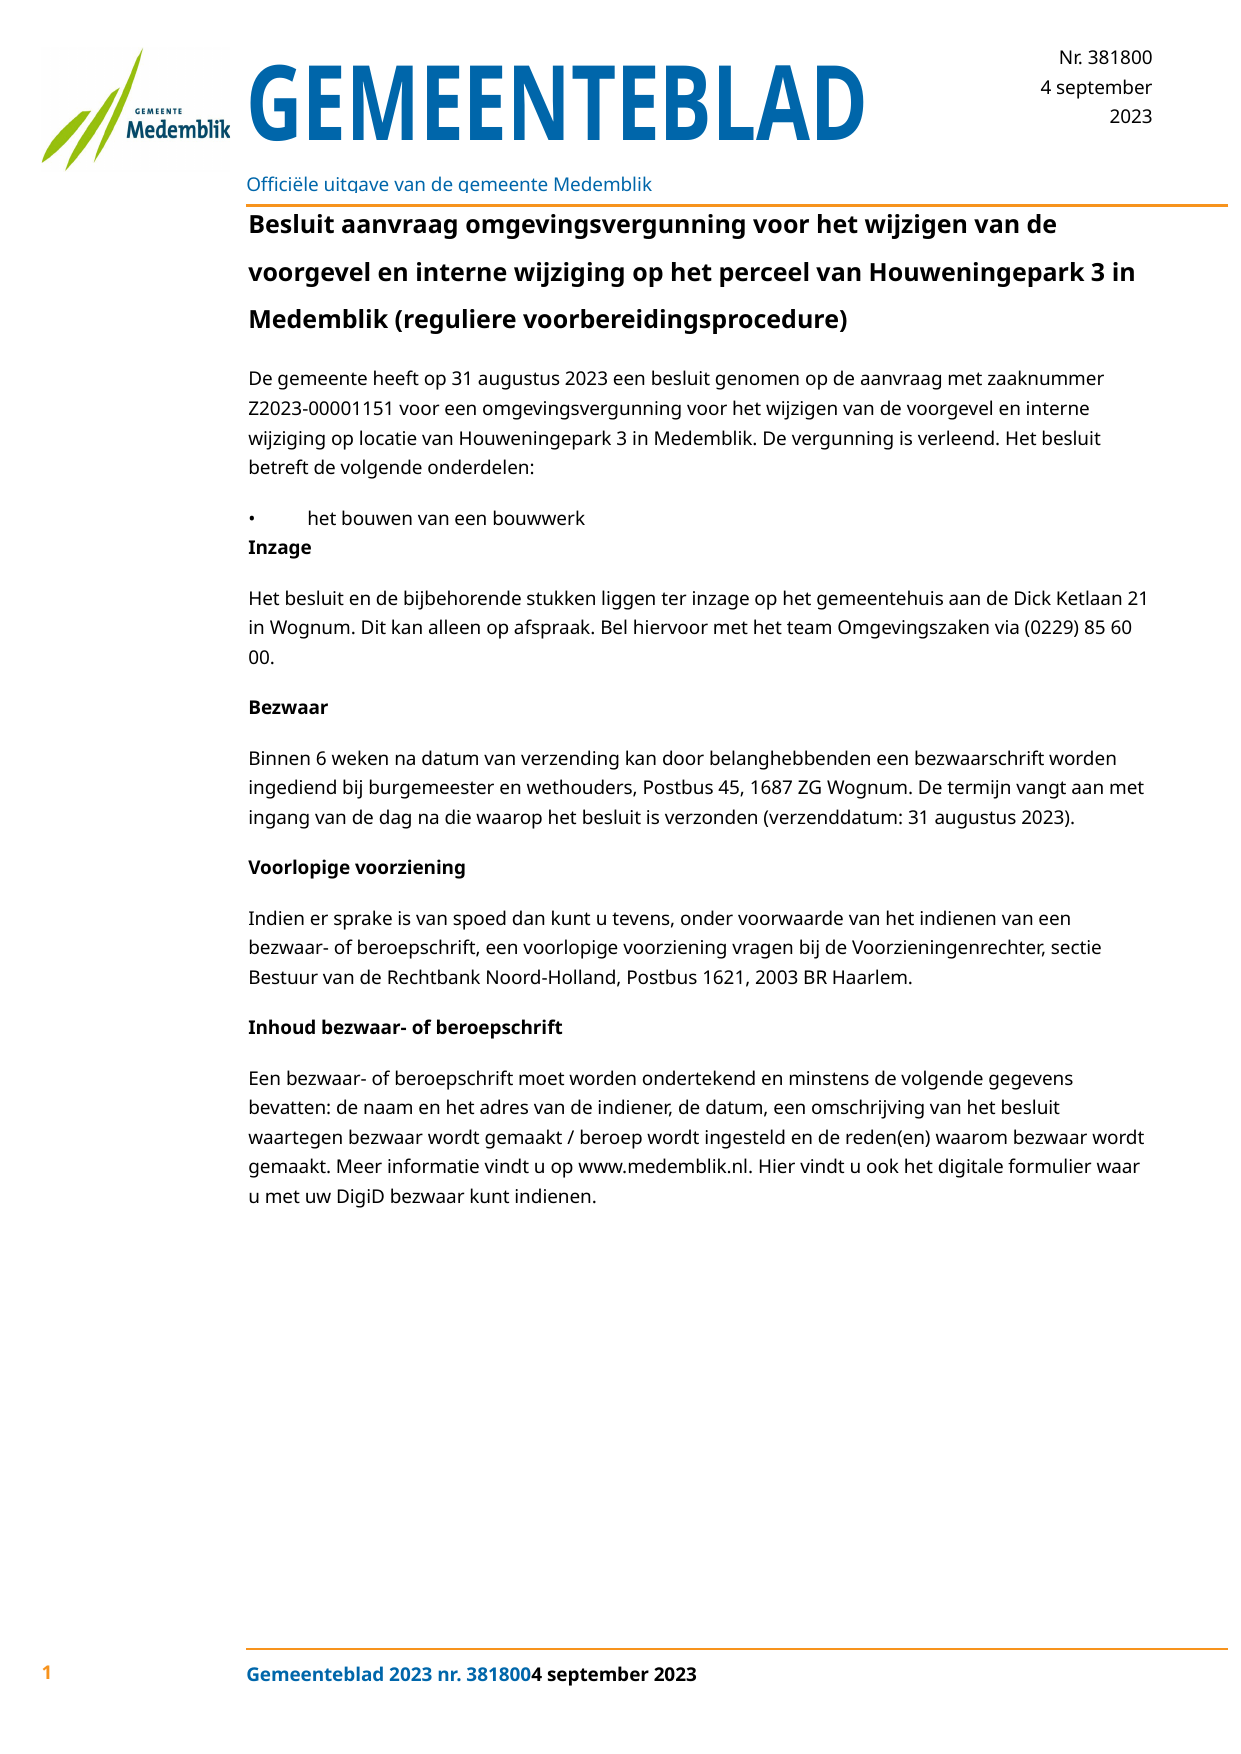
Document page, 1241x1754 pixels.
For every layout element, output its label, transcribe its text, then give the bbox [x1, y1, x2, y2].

text Indien er sprake is van spoed dan kunt u tevens, onder voorwaarde van het indienen van een bezwaar- of beroepschrift, een voorlopige voorziening vragen bij de Voorzieningenrechter, sectie Bestuur van de Rechtbank Noord-Holland, Postbus 1621, 2003 BR Haarlem. [248, 905, 1152, 989]
text Voorlopige voorziening [248, 854, 1152, 880]
text Een bezwaar- of beroepschrift moet worden ondertekend en minstens de volgende gegevens bevatten: de naam en het adres van de indiener, de datum, een omschrijving van het besluit waartegen bezwaar wordt gemaakt / beroep wordt ingesteld en de reden(en) waarom bezwaar wordt gemaakt. Meer informatie vindt u op www.medemblik.nl. Hier vindt u ook het digitale formulier waar u met uw DigiD bezwaar kunt indienen. [248, 1065, 1152, 1209]
list het bouwen van een bouwwerk [248, 505, 1152, 530]
text Het besluit en de bijbehorende stukken liggen ter inzage op het gemeentehuis aan de Dick Ketlaan 21 in Wognum. Dit kan alleen op afspraak. Bel hiervoor met het team Omgevingszaken via (0229) 85 60 00. [248, 585, 1152, 669]
text Inzage [248, 534, 1152, 560]
text Bezwaar [248, 694, 1152, 720]
text Binnen 6 weken na datum van verzending kan door belanghebbenden een bezwaarschrift worden ingediend bij burgemeester en wethouders, Postbus 45, 1687 ZG Wognum. De termijn vangt aan met ingang van de dag na die waarop het besluit is verzonden (verzenddatum: 31 augustus 2023). [248, 745, 1152, 829]
text De gemeente heeft op 31 augustus 2023 een besluit genomen op de aanvraag met zaaknummer Z2023-00001151 voor een omgevingsvergunning voor het wijzigen van de voorgevel en interne wijziging op locatie van Houweningepark 3 in Medemblik. De vergunning is verleend. Het besluit betreft de volgende onderdelen: [248, 366, 1152, 480]
text Besluit aanvraag omgevingsvergunning voor het wijzigen van de voorgevel en interne wijziging op het perceel van Houweningepark 3 in Medemblik (reguliere voorbereidingsprocedure) [248, 207, 1152, 336]
text Inhoud bezwaar- of beroepschrift [248, 1014, 1152, 1040]
picture [41, 47, 231, 172]
